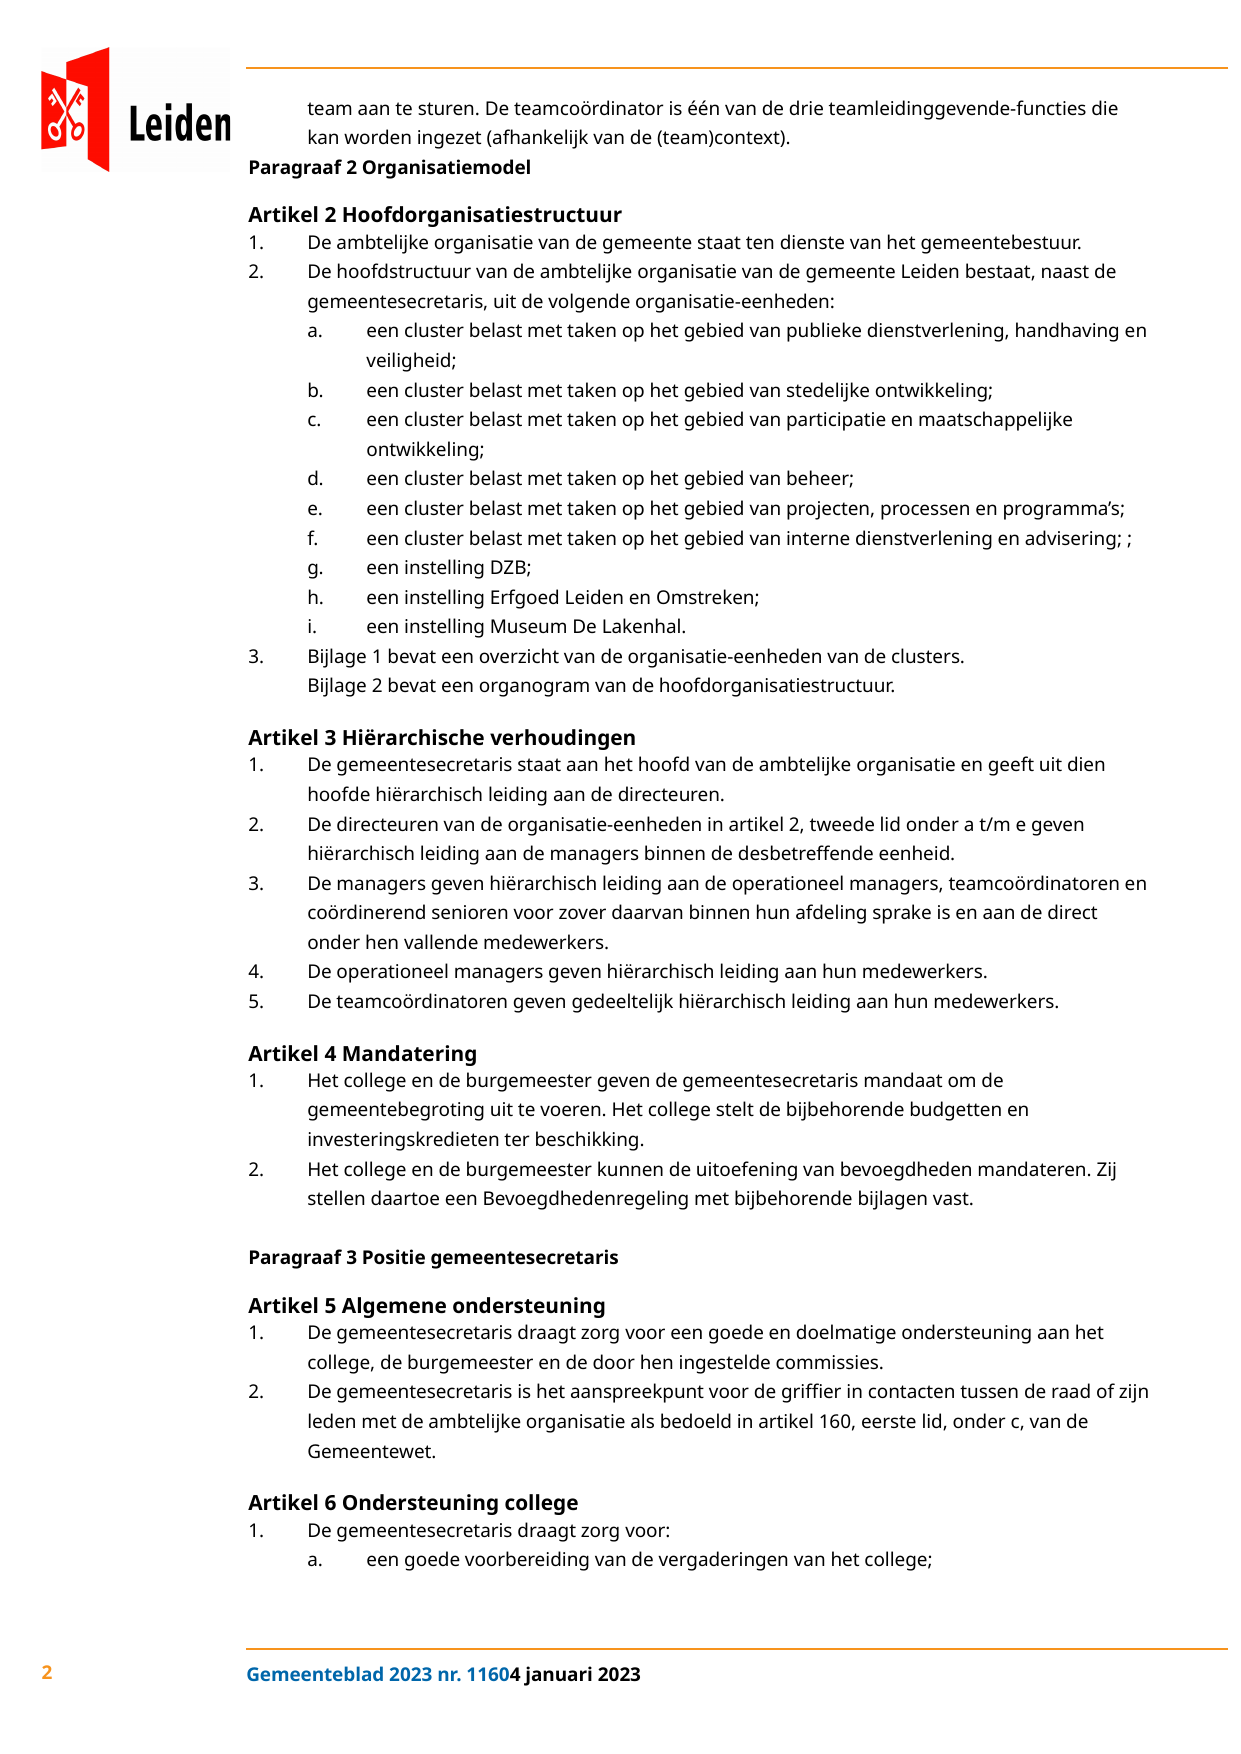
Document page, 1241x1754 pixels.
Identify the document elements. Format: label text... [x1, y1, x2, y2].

list een cluster belast met taken op het gebied van publieke dienstverlening, handhaving en veiligheid; [307, 318, 1152, 373]
list een goede voorbereiding van de vergaderingen van het college; [307, 1546, 1152, 1572]
list team aan te sturen. De teamcoördinator is één van de drie teamleidinggevende-functies die kan worden ingezet (afhankelijk van de (team)context). [248, 95, 1152, 150]
list De gemeentesecretaris draagt zorg voor een goede en doelmatige ondersteuning aan het college, de burgemeester en de door hen ingestelde commissies. [248, 1319, 1152, 1375]
list een cluster belast met taken op het gebied van interne dienstverlening en advisering; ; [307, 525, 1152, 551]
text Artikel 5 Algemene ondersteuning [248, 1291, 1152, 1319]
list Het college en de burgemeester kunnen de uitoefening van bevoegdheden mandateren. Zij stellen daartoe een Bevoegdhedenregeling met bijbehorende bijlagen vast. [248, 1156, 1152, 1211]
list De operationeel managers geven hiërarchisch leiding aan hun medewerkers. [248, 959, 1152, 984]
list De managers geven hiërarchisch leiding aan de operationeel managers, teamcoördinatoren en coördinerend senioren voor zover daarvan binnen hun afdeling sprake is en aan de direct onder hen vallende medewerkers. [248, 870, 1152, 955]
list een cluster belast met taken op het gebied van stedelijke ontwikkeling; [307, 377, 1152, 403]
list een instelling DZB; [307, 554, 1152, 580]
list Het college en de burgemeester geven de gemeentesecretaris mandaat om de gemeentebegroting uit te voeren. Het college stelt de bijbehorende budgetten en investeringskredieten ter beschikking. [248, 1067, 1152, 1152]
list De gemeentesecretaris staat aan het hoofd van de ambtelijke organisatie en geeft uit dien hoofde hiërarchisch leiding aan de directeuren. [248, 752, 1152, 807]
list een cluster belast met taken op het gebied van beheer; [307, 466, 1152, 491]
list De teamcoördinatoren geven gedeeltelijk hiërarchisch leiding aan hun medewerkers. [248, 988, 1152, 1014]
list Bijlage 2 bevat een organogram van de hoofdorganisatiestructuur. [248, 673, 1152, 698]
list een instelling Museum De Lakenhal. [307, 613, 1152, 639]
list een instelling Erfgoed Leiden en Omstreken; [307, 584, 1152, 610]
text Artikel 4 Mandatering [248, 1039, 1152, 1067]
list een cluster belast met taken op het gebied van projecten, processen en programma’s; [307, 495, 1152, 521]
list een cluster belast met taken op het gebied van participatie en maatschappelijke ontwikkeling; [307, 406, 1152, 462]
list De gemeentesecretaris draagt zorg voor: [248, 1517, 1152, 1542]
text Artikel 3 Hiërarchische verhoudingen [248, 723, 1152, 752]
list Bijlage 1 bevat een overzicht van de organisatie-eenheden van de clusters. [248, 643, 1152, 669]
text Artikel 6 Ondersteuning college [248, 1488, 1152, 1517]
list De hoofdstructuur van de ambtelijke organisatie van de gemeente Leiden bestaat, naast de gemeentesecretaris, uit de volgende organisatie-eenheden: [248, 258, 1152, 314]
text Paragraaf 2 Organisatiemodel [248, 154, 1152, 180]
list De gemeentesecretaris is het aanspreekpunt voor de griffier in contacten tussen de raad of zijn leden met de ambtelijke organisatie als bedoeld in artikel 160, eerste lid, onder c, van de Gemeentewet. [248, 1379, 1152, 1464]
list De directeuren van de organisatie-eenheden in artikel 2, tweede lid onder a t/m e geven hiërarchisch leiding aan de managers binnen de desbetreffende eenheid. [248, 811, 1152, 866]
list De ambtelijke organisatie van de gemeente staat ten dienste van het gemeentebestuur. [248, 229, 1152, 255]
text Paragraaf 3 Positie gemeentesecretaris [248, 1244, 1152, 1270]
text Artikel 2 Hoofdorganisatiestructuur [248, 201, 1152, 229]
picture [41, 47, 231, 172]
